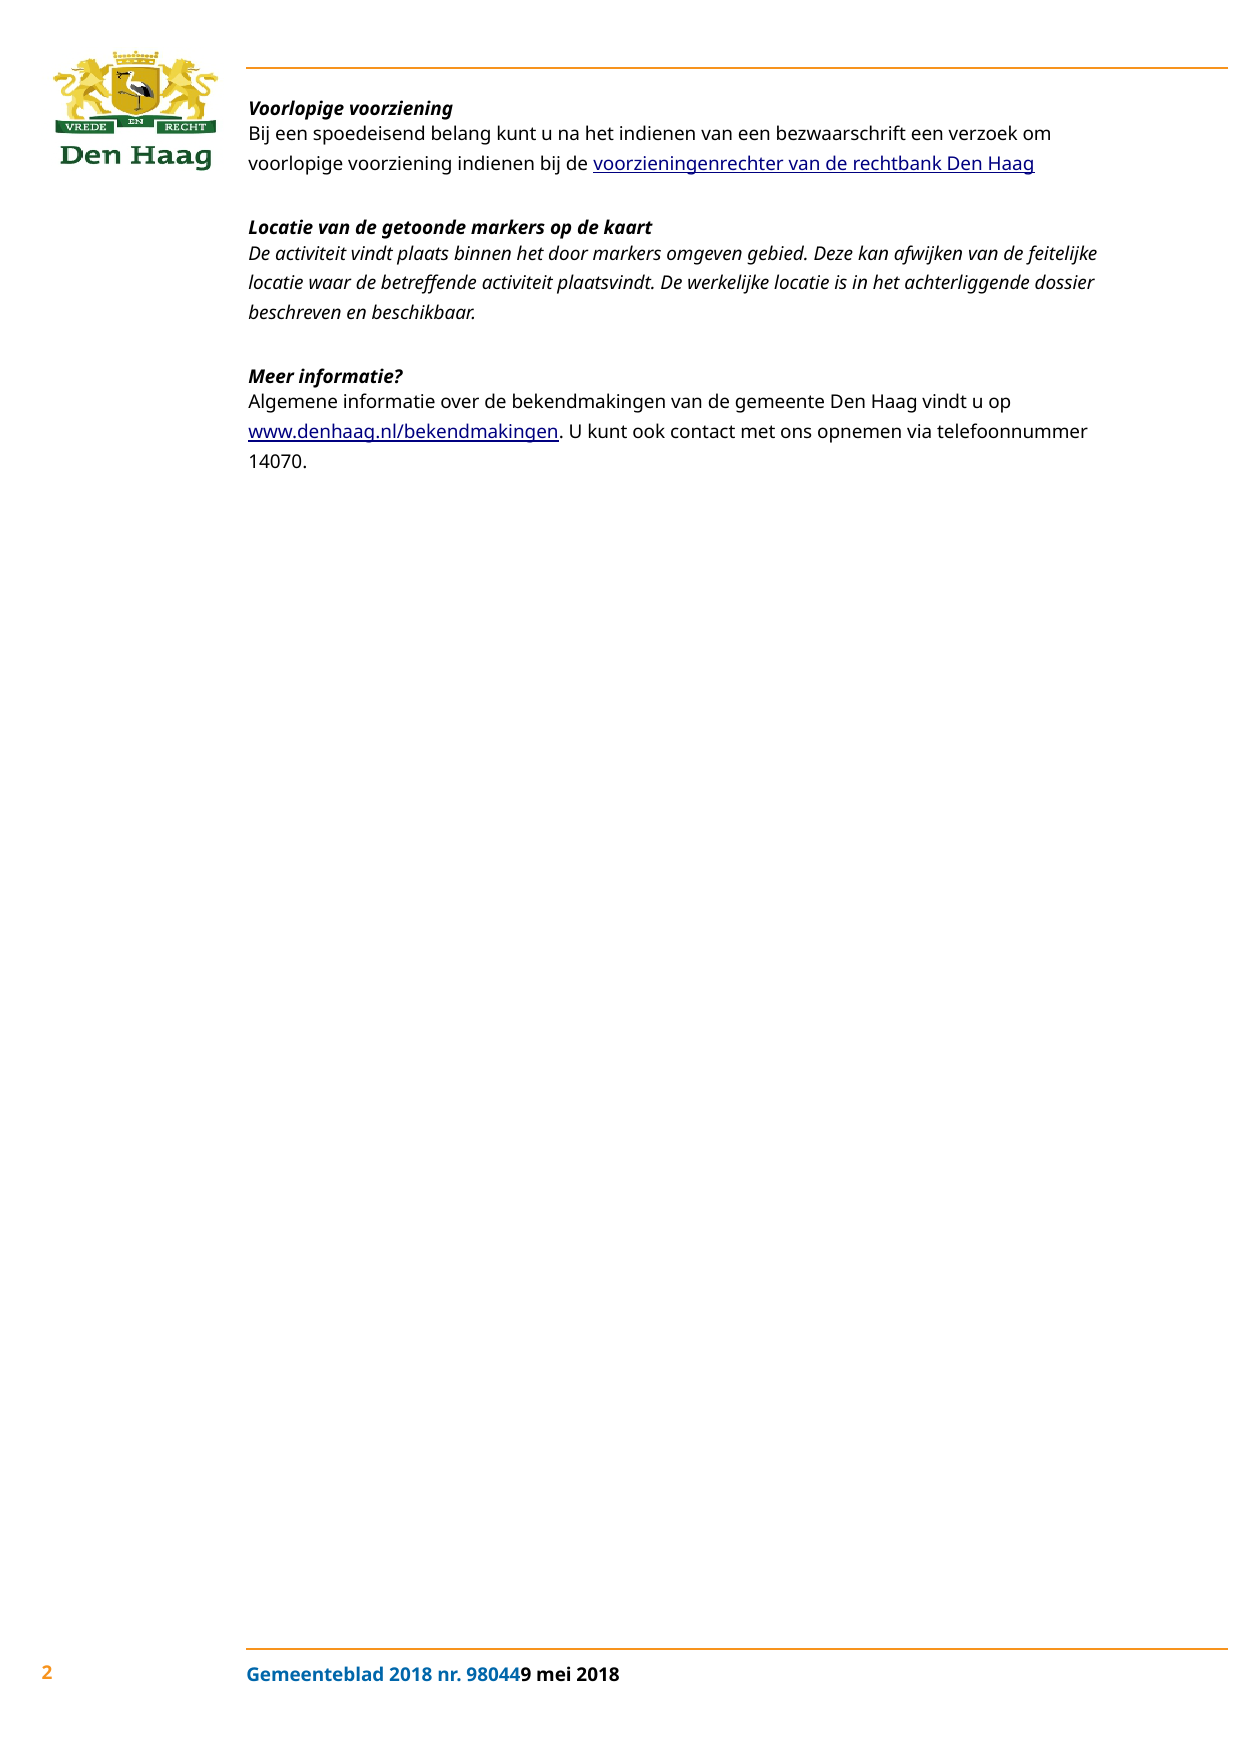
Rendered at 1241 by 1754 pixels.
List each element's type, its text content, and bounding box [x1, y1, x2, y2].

text Locatie van de getoonde markers op de kaart [248, 214, 1152, 240]
text Algemene informatie over de bekendmakingen van de gemeente Den Haag vindt u op www.denhaag.nl/bekendmakingen. U kunt ook contact met ons opnemen via telefoonnummer 14070. [248, 389, 1152, 473]
text Voorlopige voorziening [248, 95, 1152, 121]
picture [41, 47, 231, 172]
text Meer informatie? [248, 363, 1152, 389]
text De activiteit vindt plaats binnen het door markers omgeven gebied. Deze kan afwijken van de feitelijke locatie waar de betreffende activiteit plaatsvindt. De werkelijke locatie is in het achterliggende dossier beschreven en beschikbaar. [248, 240, 1152, 325]
text Bij een spoedeisend belang kunt u na het indienen van een bezwaarschrift een verzoek om voorlopige voorziening indienen bij de voorzieningenrechter van de rechtbank Den Haag [248, 121, 1152, 176]
